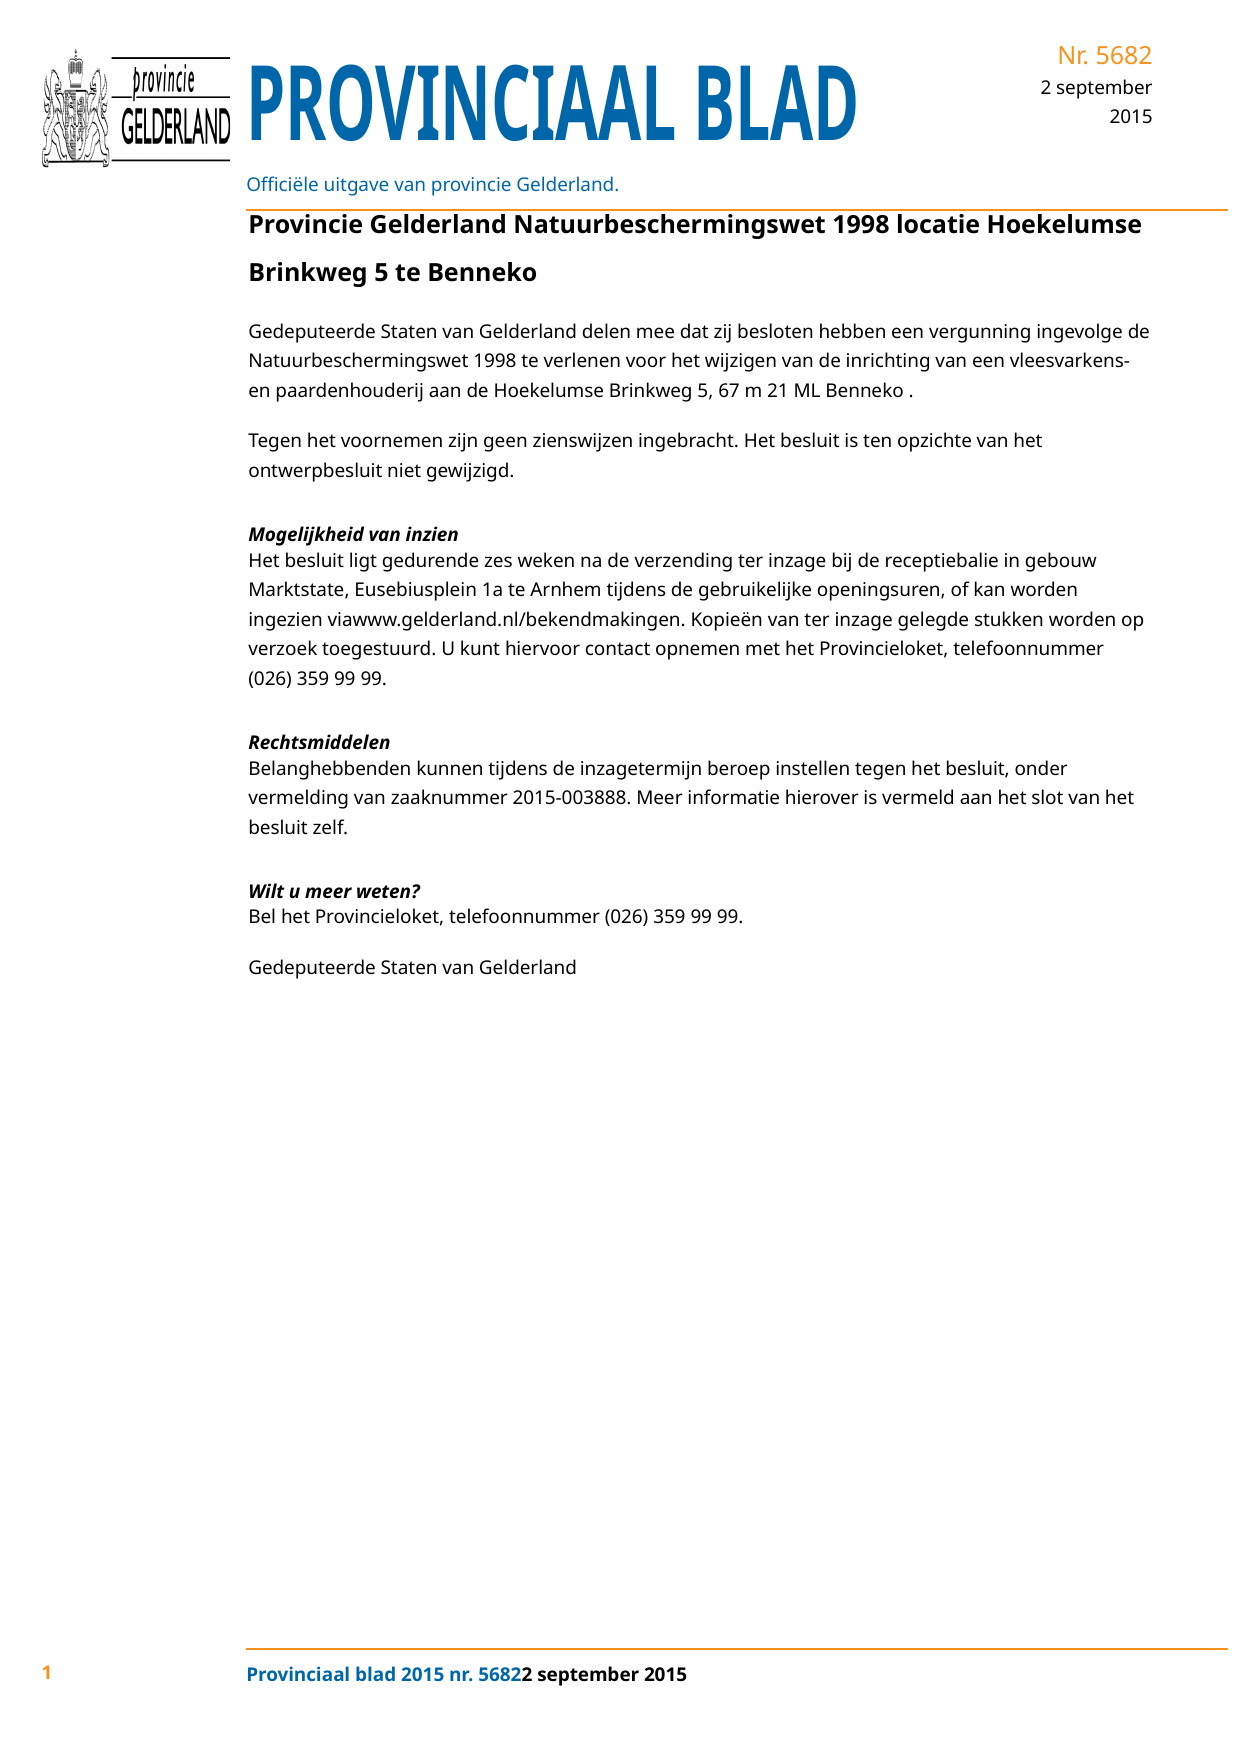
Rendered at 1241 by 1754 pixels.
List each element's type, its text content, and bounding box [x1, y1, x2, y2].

text Wilt u meer weten? [248, 878, 1152, 904]
text Tegen het voornemen zijn geen zienswijzen ingebracht. Het besluit is ten opzichte van het ontwerpbesluit niet gewijzigd. [248, 427, 1152, 483]
text Rechtsmiddelen [248, 729, 1152, 755]
picture [41, 47, 231, 172]
text Bel het Provincieloket, telefoonnummer (026) 359 99 99. [248, 904, 1152, 929]
text Gedeputeerde Staten van Gelderland [248, 954, 1152, 980]
text Mogelijkheid van inzien [248, 521, 1152, 547]
text Gedeputeerde Staten van Gelderland delen mee dat zij besloten hebben een vergunning ingevolge de Natuurbeschermingswet 1998 te verlenen voor het wijzigen van de inrichting van een vleesvarkens- en paardenhouderij aan de Hoekelumse Brinkweg 5, 67 m 21 ML Benneko . [248, 318, 1152, 403]
text Belanghebbenden kunnen tijdens de inzagetermijn beroep instellen tegen het besluit, onder vermelding van zaaknummer 2015-003888. Meer informatie hierover is vermeld aan het slot van het besluit zelf. [248, 755, 1152, 840]
text Het besluit ligt gedurende zes weken na de verzending ter inzage bij de receptiebalie in gebouw Marktstate, Eusebiusplein 1a te Arnhem tijdens de gebruikelijke openingsuren, of kan worden ingezien viawww.gelderland.nl/bekendmakingen. Kopieën van ter inzage gelegde stukken worden op verzoek toegestuurd. U kunt hiervoor contact opnemen met het Provincieloket, telefoonnummer (026) 359 99 99. [248, 547, 1152, 691]
text Provincie Gelderland Natuurbeschermingswet 1998 locatie Hoekelumse Brinkweg 5 te Benneko [248, 211, 1152, 288]
